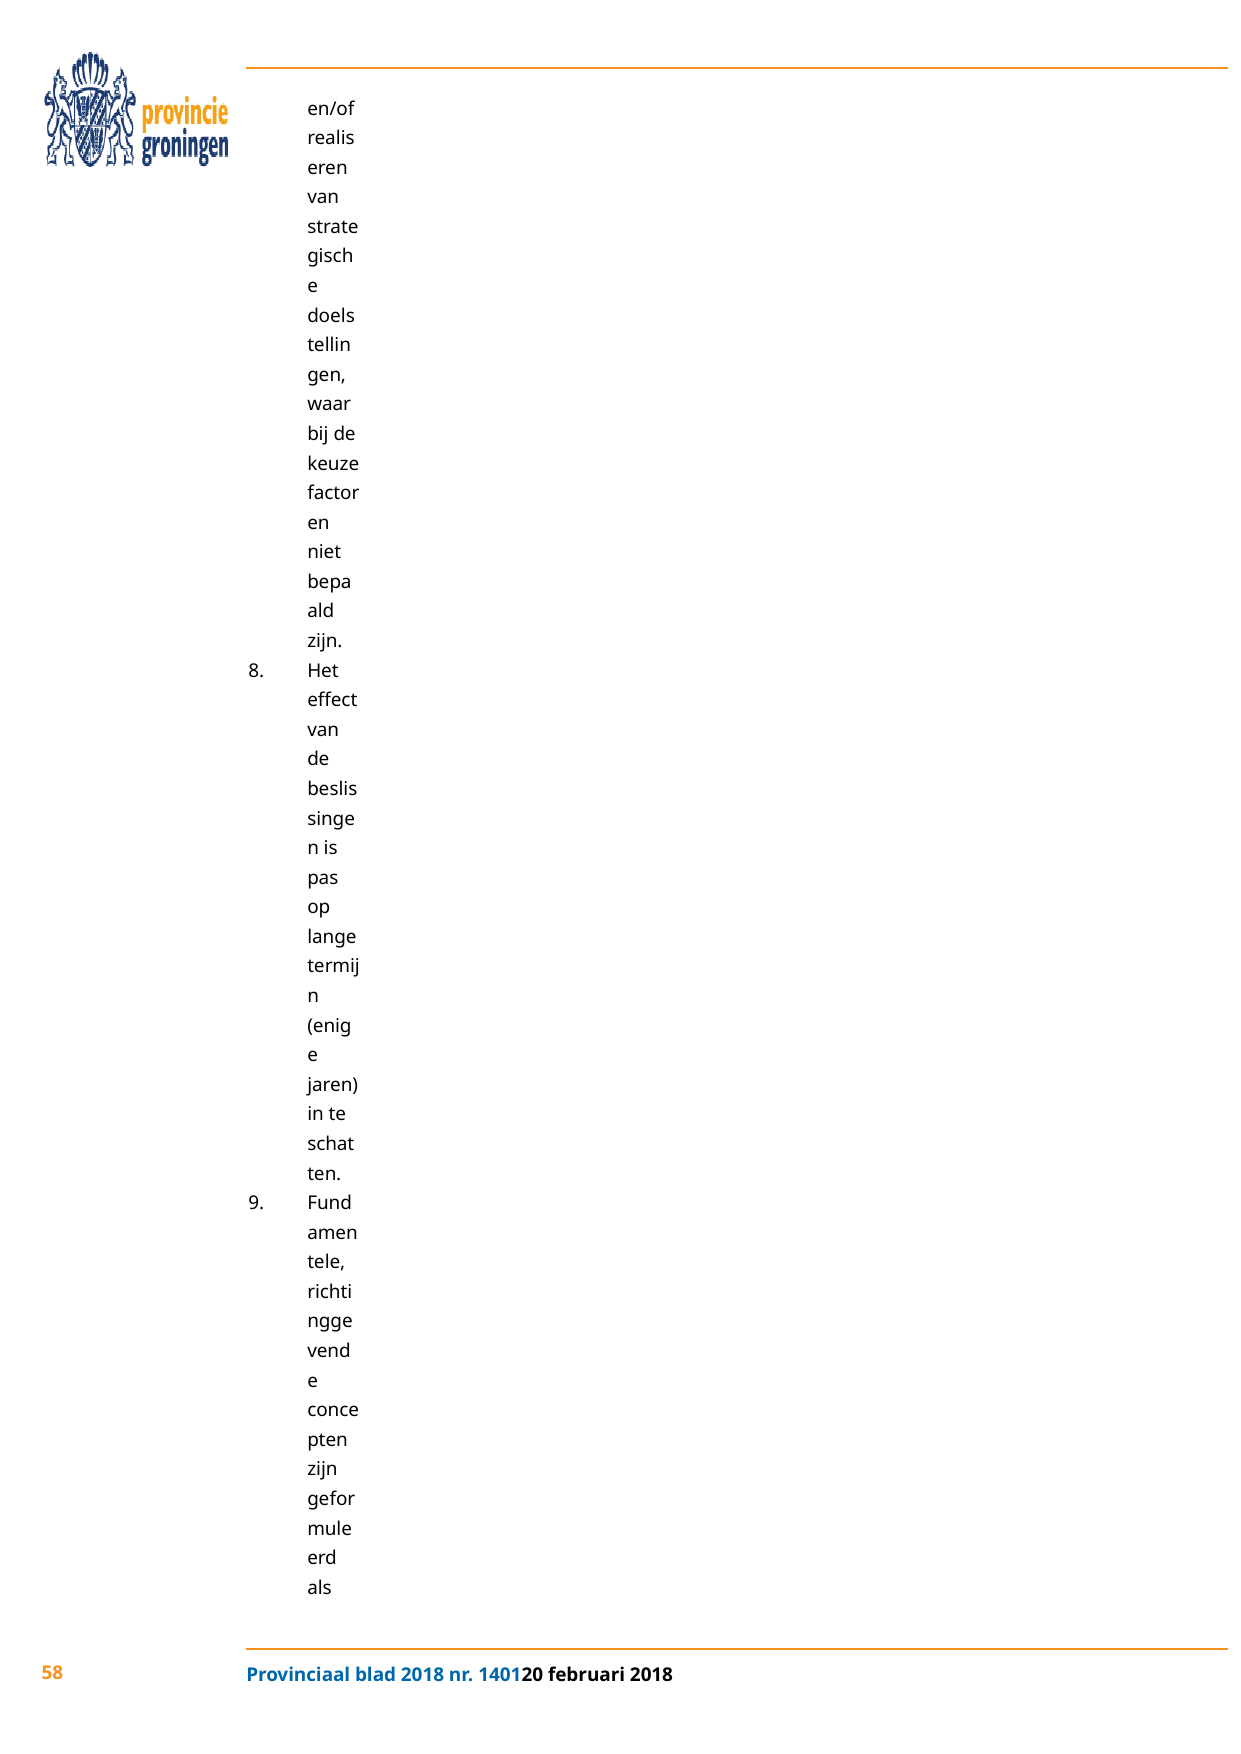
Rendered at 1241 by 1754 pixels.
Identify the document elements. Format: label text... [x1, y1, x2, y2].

table_cell [474, 95, 587, 1600]
table_cell [587, 95, 700, 1600]
table_cell [361, 95, 474, 1600]
table_cell [926, 95, 1038, 1600]
table_cell [700, 95, 813, 1600]
table_cell [813, 95, 926, 1600]
picture [41, 47, 231, 172]
table_cell en/of realiseren van strategische doelstellingen, waarbij de keuzefactoren niet bepaald zijn. Het effect van de beslissingen is pas op lange termijn (enige jaren) in te schatten. Fundamentele, richtinggevende concepten zijn geformuleerd als [248, 95, 361, 1600]
table_cell [1039, 95, 1152, 1600]
